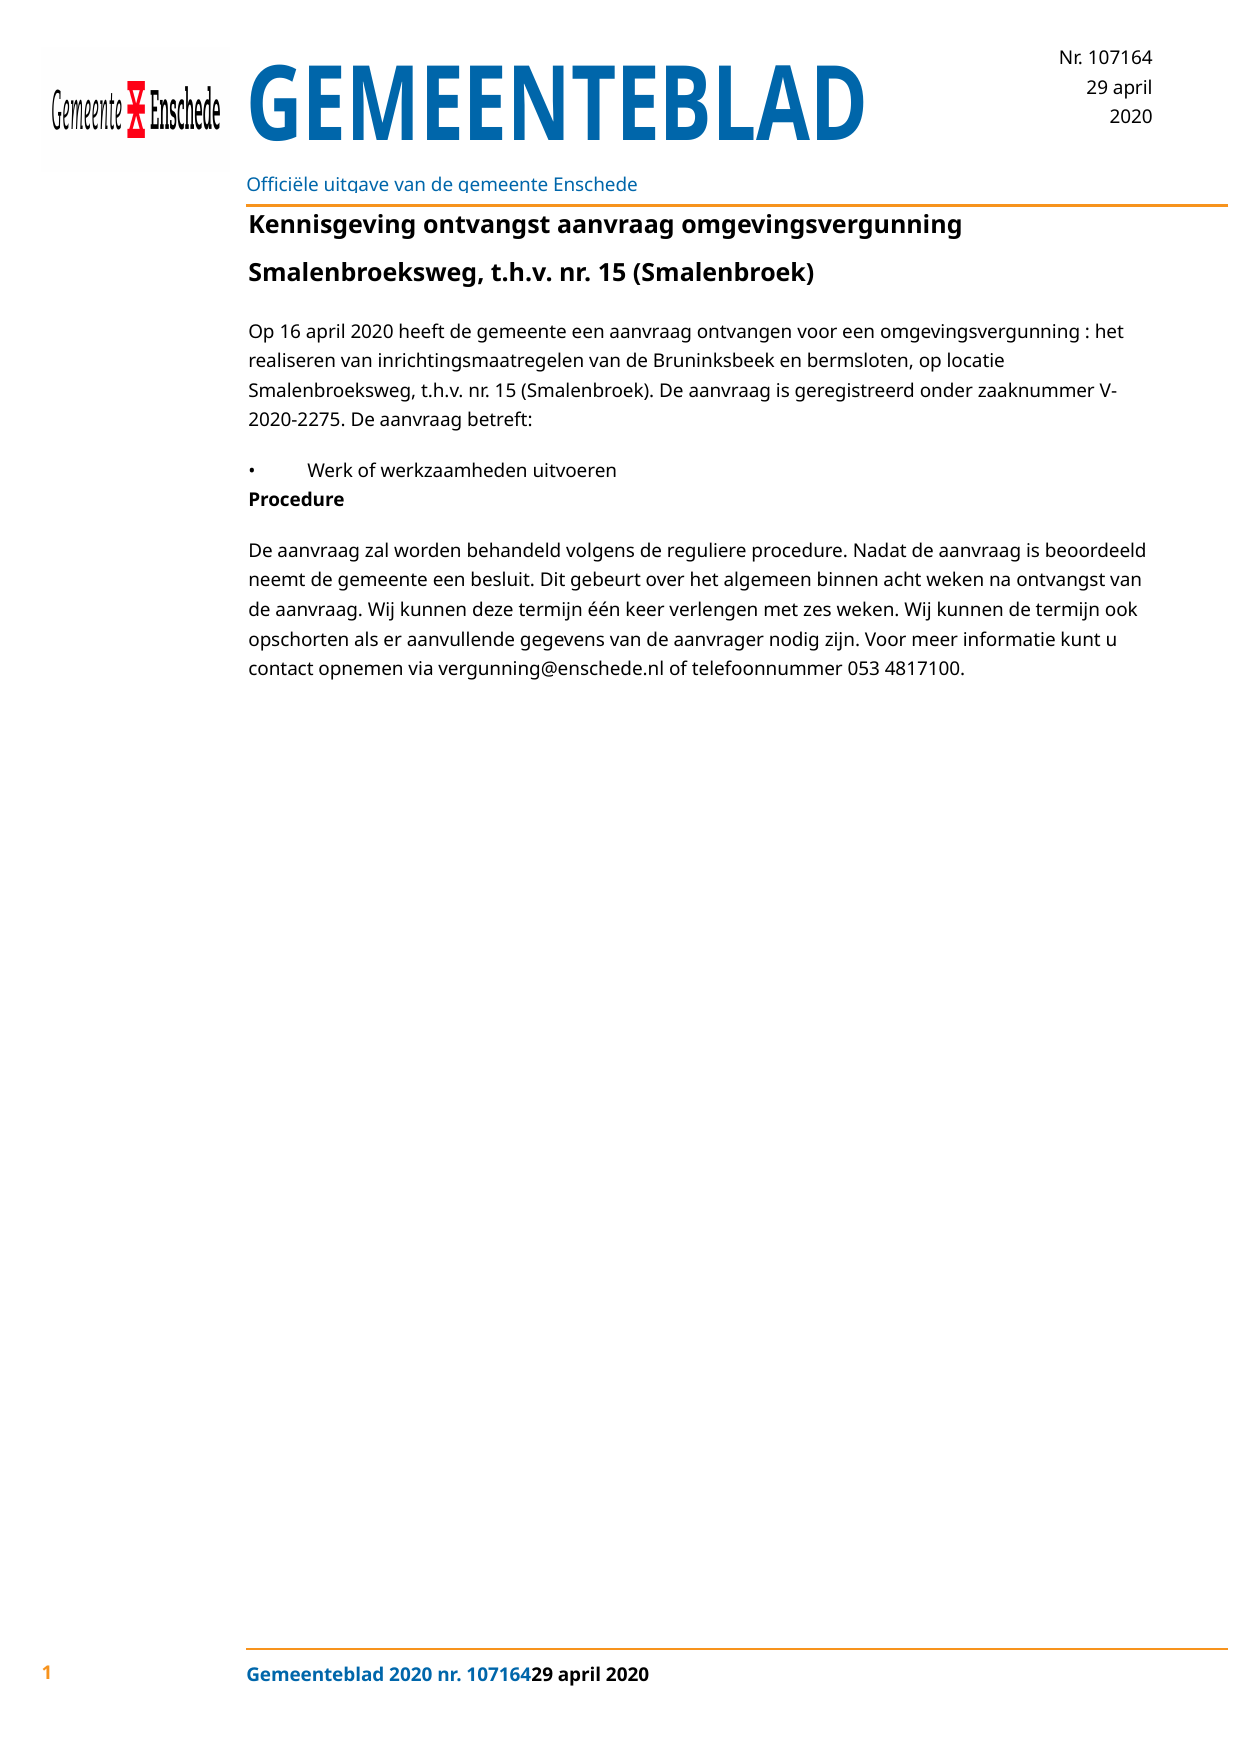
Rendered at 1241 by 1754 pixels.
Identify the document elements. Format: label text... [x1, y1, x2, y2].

text Procedure [248, 487, 1152, 512]
picture [41, 47, 231, 172]
list Werk of werkzaamheden uitvoeren [248, 457, 1152, 483]
text Kennisgeving ontvangst aanvraag omgevingsvergunning Smalenbroeksweg, t.h.v. nr. 15 (Smalenbroek) [248, 207, 1152, 288]
text Op 16 april 2020 heeft de gemeente een aanvraag ontvangen voor een omgevingsvergunning : het realiseren van inrichtingsmaatregelen van de Bruninksbeek en bermsloten, op locatie Smalenbroeksweg, t.h.v. nr. 15 (Smalenbroek). De aanvraag is geregistreerd onder zaaknummer V-2020-2275. De aanvraag betreft: [248, 318, 1152, 432]
text De aanvraag zal worden behandeld volgens de reguliere procedure. Nadat de aanvraag is beoordeeld neemt de gemeente een besluit. Dit gebeurt over het algemeen binnen acht weken na ontvangst van de aanvraag. Wij kunnen deze termijn één keer verlengen met zes weken. Wij kunnen de termijn ook opschorten als er aanvullende gegevens van de aanvrager nodig zijn. Voor meer informatie kunt u contact opnemen via vergunning@enschede.nl of telefoonnummer 053 4817100. [248, 537, 1152, 681]
